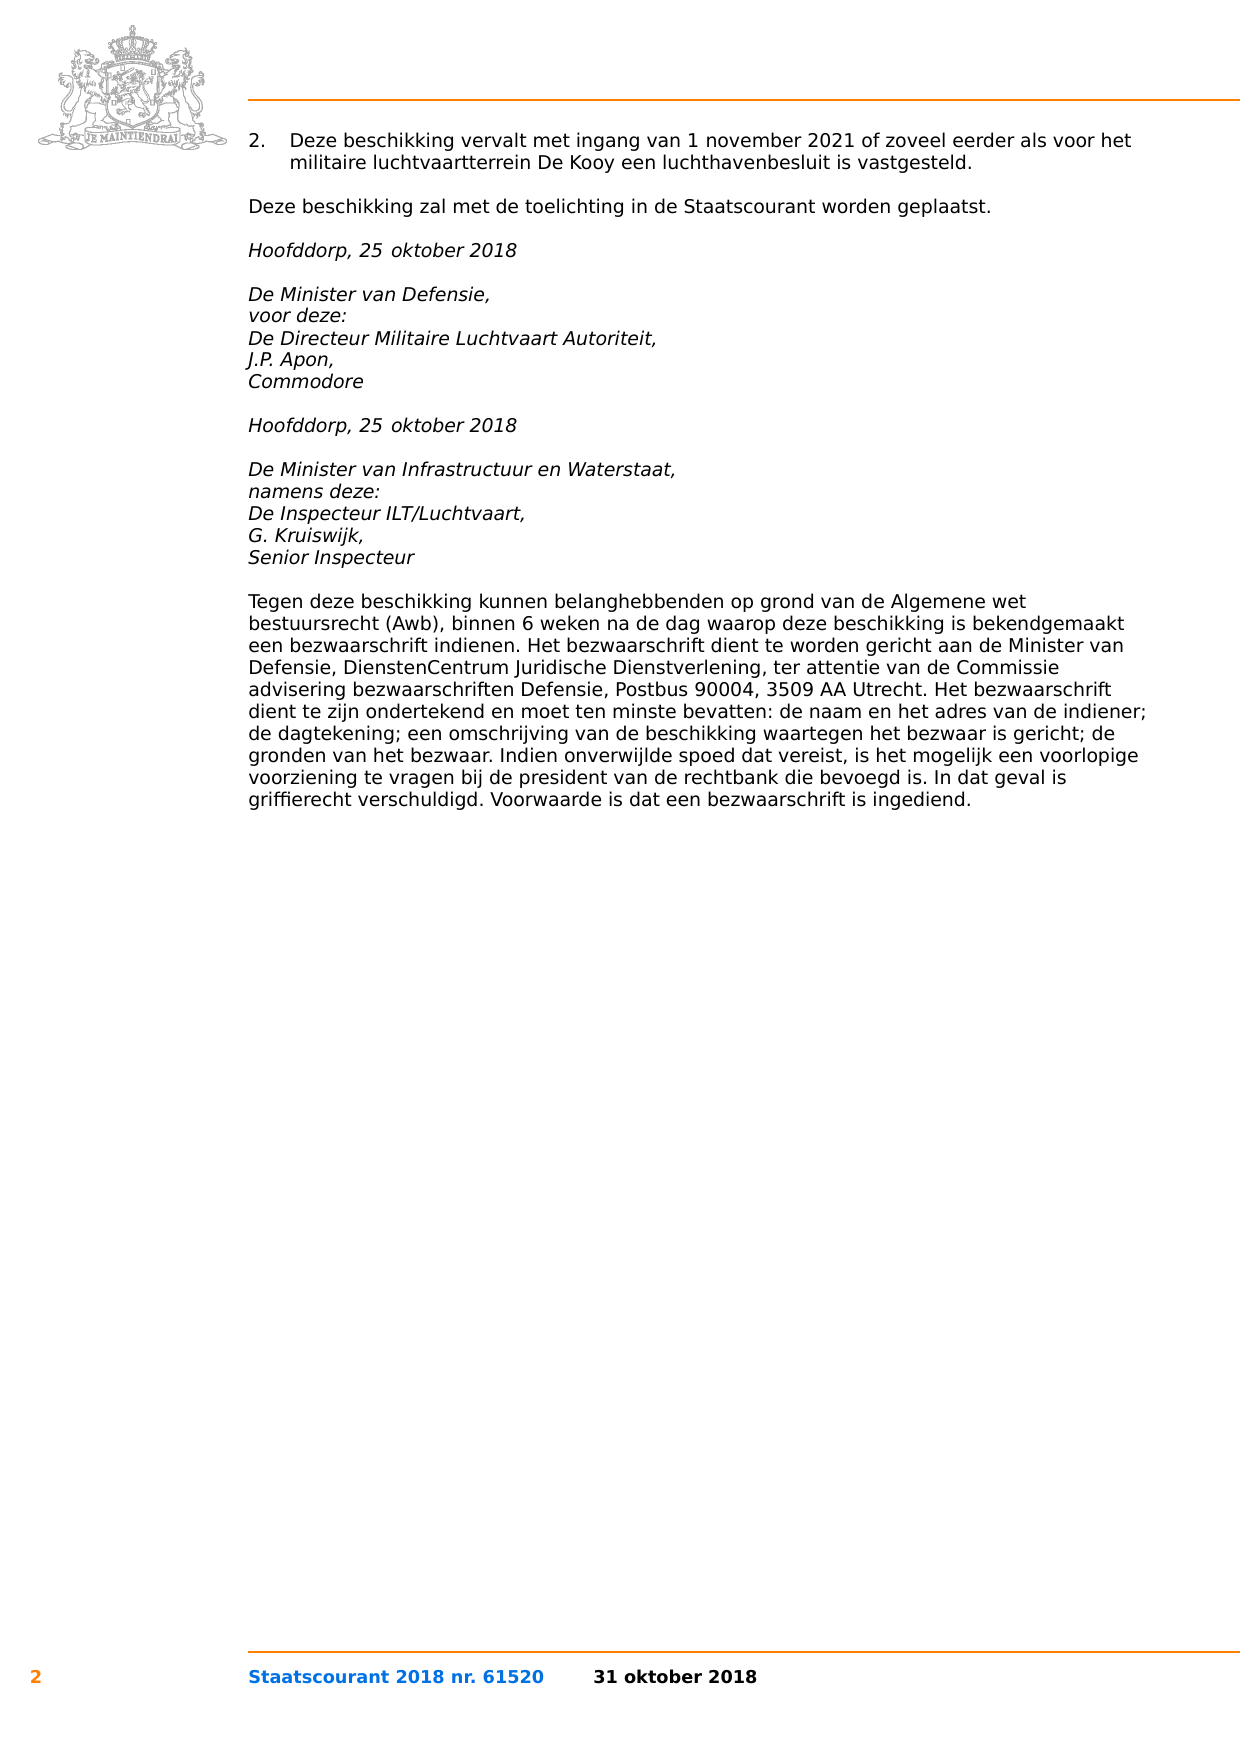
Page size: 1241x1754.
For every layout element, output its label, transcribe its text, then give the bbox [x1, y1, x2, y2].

text 2. Deze beschikking vervalt met ingang van 1 november 2021 of zoveel eerder als voor het militaire luchtvaartterrein De Kooy een luchthavenbesluit is vastgesteld. [248, 130, 1163, 174]
text De Minister van Defensie, voor deze: De Directeur Militaire Luchtvaart Autoriteit, J.P. Apon, Commodore [248, 283, 1163, 393]
text De Minister van Infrastructuur en Waterstaat, namens deze: De Inspecteur ILT/Luchtvaart, G. Kruiswijk, Senior Inspecteur [248, 459, 1163, 569]
picture [38, 25, 227, 150]
text Deze beschikking zal met de toelichting in de Staatscourant worden geplaatst. [248, 196, 1163, 218]
text Hoofddorp, 25 oktober 2018 [248, 239, 1163, 262]
text Tegen deze beschikking kunnen belanghebbenden op grond van de Algemene wet bestuursrecht (Awb), binnen 6 weken na de dag waarop deze beschikking is bekendgemaakt een bezwaarschrift indienen. Het bezwaarschrift dient te worden gericht aan de Minister van Defensie, DienstenCentrum Juridische Dienstverlening, ter attentie van de Commissie advisering bezwaarschriften Defensie, Postbus 90004, 3509 AA Utrecht. Het bezwaarschrift dient te zijn ondertekend en moet ten minste bevatten: de naam en het adres van de indiener; de dagtekening; een omschrijving van de beschikking waartegen het bezwaar is gericht; de gronden van het bezwaar. Indien onverwijlde spoed dat vereist, is het mogelijk een voorlopige voorziening te vragen bij de president van de rechtbank die bevoegd is. In dat geval is griffierecht verschuldigd. Voorwaarde is dat een bezwaarschrift is ingediend. [248, 591, 1163, 811]
text Hoofddorp, 25 oktober 2018 [248, 415, 1163, 437]
